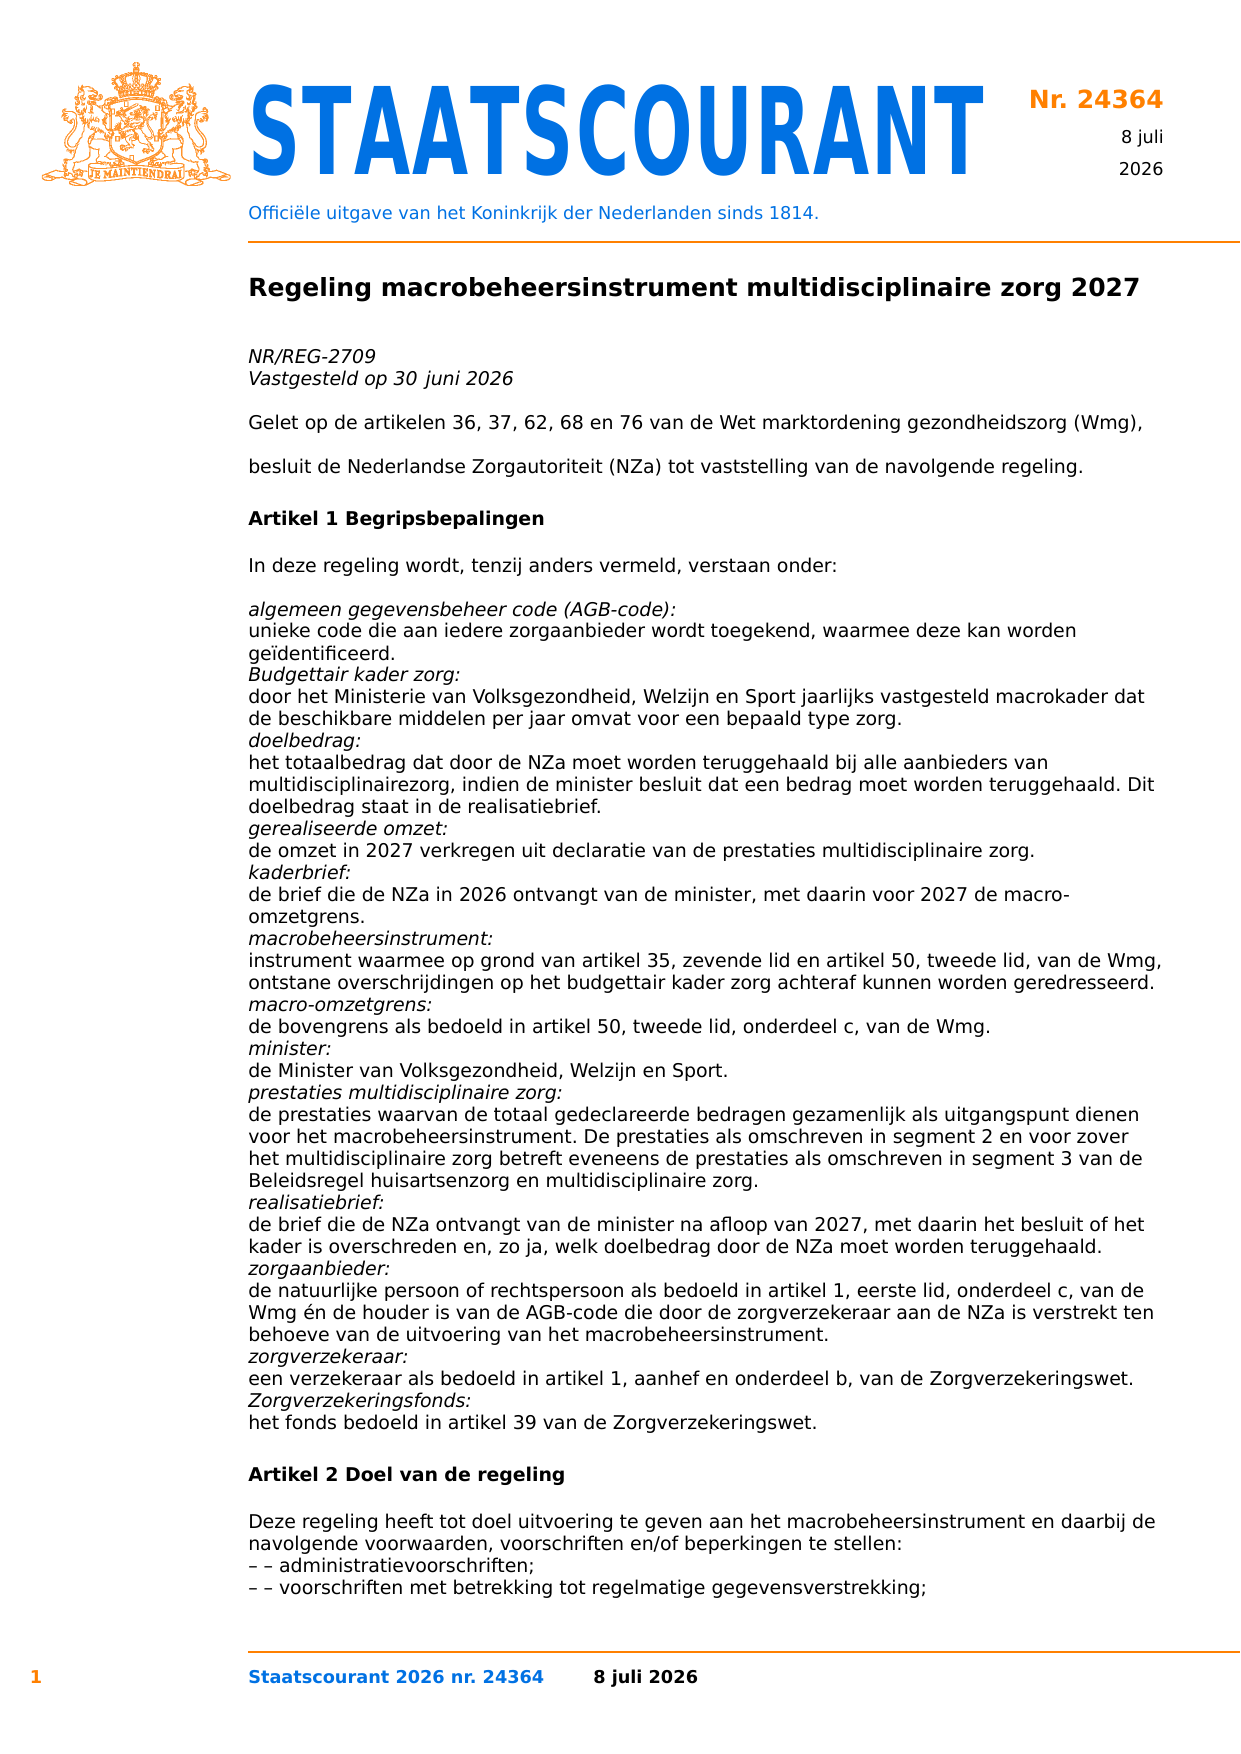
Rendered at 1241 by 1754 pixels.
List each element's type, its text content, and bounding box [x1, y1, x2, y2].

text macro-omzetgrens: [248, 994, 1163, 1016]
text realisatiebrief: [248, 1192, 1163, 1214]
text de prestaties waarvan de totaal gedeclareerde bedragen gezamenlijk als uitgangspunt dienen voor het macrobeheersinstrument. De prestaties als omschreven in segment 2 en voor zover het multidisciplinaire zorg betreft eveneens de prestaties als omschreven in segment 3 van de Beleidsregel huisartsenzorg en multidisciplinaire zorg. [248, 1104, 1163, 1192]
picture [41, 62, 231, 186]
subtitle Artikel 2 Doel van de regeling [248, 1464, 1163, 1486]
table_cell Officiële uitgave van het Koninkrijk der Nederlanden sinds 1814. [248, 203, 1240, 241]
text – – voorschriften met betrekking tot regelmatige gegevensverstrekking; [248, 1577, 1163, 1598]
text door het Ministerie van Volksgezondheid, Welzijn en Sport jaarlijks vastgesteld macrokader dat de beschikbare middelen per jaar omvat voor een bepaald type zorg. [248, 686, 1163, 730]
text Zorgverzekeringsfonds: [248, 1390, 1163, 1412]
text de Minister van Volksgezondheid, Welzijn en Sport. [248, 1060, 1163, 1082]
text Vastgesteld op 30 juni 2026 [248, 368, 1163, 390]
table_cell 2026 [998, 153, 1240, 203]
text zorgaanbieder: [248, 1258, 1163, 1280]
subtitle Artikel 1 Begripsbepalingen [248, 508, 1163, 529]
table_cell 8 juli [998, 121, 1240, 153]
text de natuurlijke persoon of rechtspersoon als bedoeld in artikel 1, eerste lid, onderdeel c, van de Wmg én de houder is van de AGB-code die door de zorgverzekeraar aan de NZa is verstrekt ten behoeve van de uitvoering van het macrobeheersinstrument. [248, 1280, 1163, 1346]
text Deze regeling heeft tot doel uitvoering te geven aan het macrobeheersinstrument en daarbij de navolgende voorwaarden, voorschriften en/of beperkingen te stellen: [248, 1511, 1163, 1554]
text prestaties multidisciplinaire zorg: [248, 1082, 1163, 1104]
text de brief die de NZa in 2026 ontvangt van de minister, met daarin voor 2027 de macro-omzetgrens. [248, 884, 1163, 928]
table_header [25, 62, 248, 241]
text unieke code die aan iedere zorgaanbieder wordt toegekend, waarmee deze kan worden geïdentificeerd. [248, 620, 1163, 664]
text de omzet in 2027 verkregen uit declaratie van de prestaties multidisciplinaire zorg. [248, 840, 1163, 862]
text de brief die de NZa ontvangt van de minister na afloop van 2027, met daarin het besluit of het kader is overschreden en, zo ja, welk doelbedrag door de NZa moet worden teruggehaald. [248, 1214, 1163, 1258]
text kaderbrief: [248, 862, 1163, 884]
text een verzekeraar als bedoeld in artikel 1, aanhef en onderdeel b, van de Zorgverzekeringswet. [248, 1368, 1163, 1390]
text minister: [248, 1038, 1163, 1060]
text – – administratievoorschriften; [248, 1554, 1163, 1577]
text het totaalbedrag dat door de NZa moet worden teruggehaald bij alle aanbieders van multidisciplinairezorg, indien de minister besluit dat een bedrag moet worden teruggehaald. Dit doelbedrag staat in de realisatiebrief. [248, 752, 1163, 818]
text macrobeheersinstrument: [248, 928, 1163, 950]
text Budgettair kader zorg: [248, 664, 1163, 686]
text besluit de Nederlandse Zorgautoriteit (NZa) tot vaststelling van de navolgende regeling. [248, 456, 1163, 478]
text NR/REG-2709 [248, 346, 1163, 368]
text zorgverzekeraar: [248, 1346, 1163, 1368]
table_header STAATSCOURANT [248, 62, 998, 203]
text gerealiseerde omzet: [248, 818, 1163, 840]
text instrument waarmee op grond van artikel 35, zevende lid en artikel 50, tweede lid, van de Wmg, ontstane overschrijdingen op het budgettair kader zorg achteraf kunnen worden geredresseerd. [248, 950, 1163, 994]
text de bovengrens als bedoeld in artikel 50, tweede lid, onderdeel c, van de Wmg. [248, 1016, 1163, 1038]
table_header Nr. 24364 [998, 62, 1240, 121]
text algemeen gegevensbeheer code (AGB-code): [248, 598, 1163, 620]
text het fonds bedoeld in artikel 39 van de Zorgverzekeringswet. [248, 1412, 1163, 1434]
text doelbedrag: [248, 730, 1163, 752]
text Gelet op de artikelen 36, 37, 62, 68 en 76 van de Wet marktordening gezondheidszorg (Wmg), [248, 412, 1163, 434]
subtitle Regeling macrobeheersinstrument multidisciplinaire zorg 2027 [248, 273, 1163, 302]
text In deze regeling wordt, tenzij anders vermeld, verstaan onder: [248, 554, 1163, 577]
